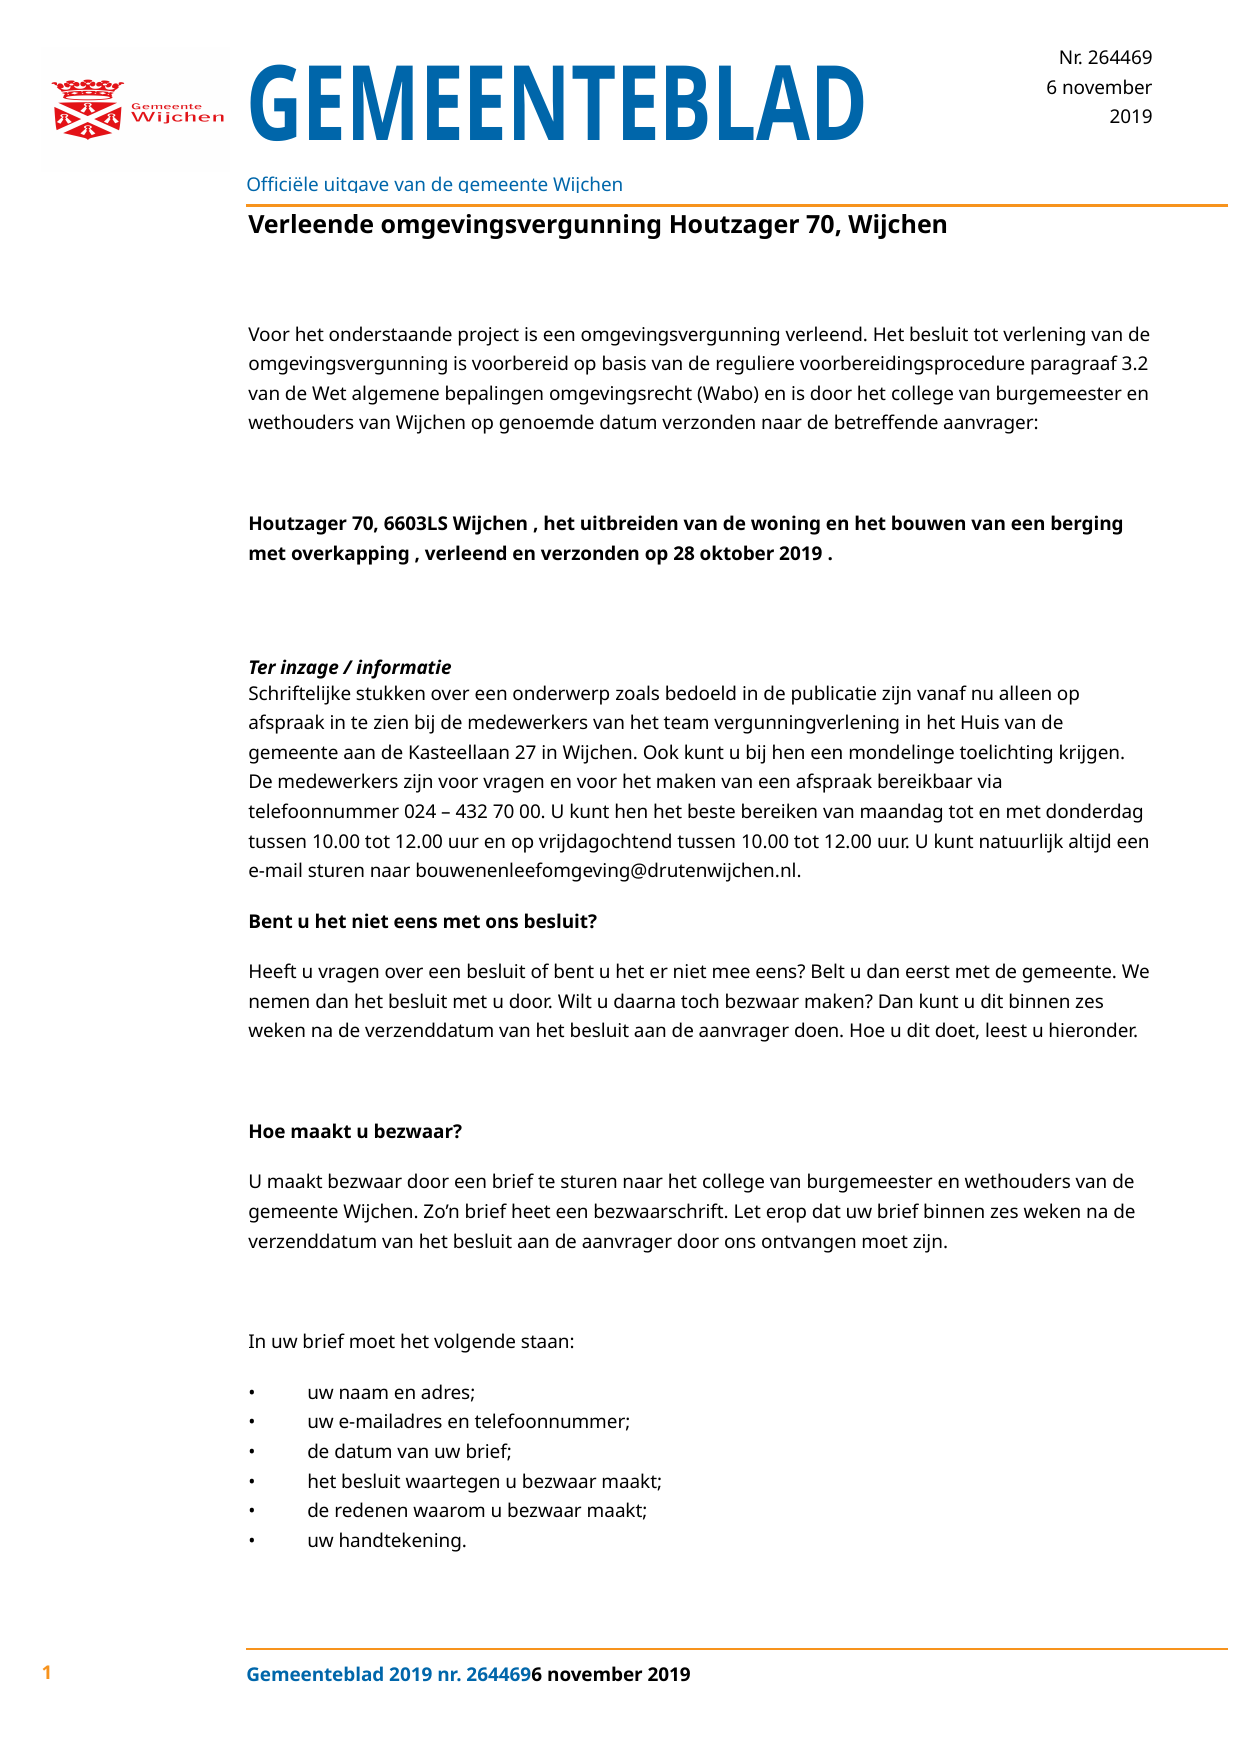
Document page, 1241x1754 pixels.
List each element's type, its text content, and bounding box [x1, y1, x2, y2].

list het besluit waartegen u bezwaar maakt; [248, 1468, 1152, 1494]
list de datum van uw brief; [248, 1438, 1152, 1464]
list uw naam en adres; [248, 1379, 1152, 1405]
text Houtzager 70, 6603LS Wijchen , het uitbreiden van de woning en het bouwen van een berging met overkapping , verleend en verzonden op 28 oktober 2019 . [248, 510, 1152, 566]
text Heeft u vragen over een besluit of bent u het er niet mee eens? Belt u dan eerst met de gemeente. We nemen dan het besluit met u door. Wilt u daarna toch bezwaar maken? Dan kunt u dit binnen zes weken na de verzenddatum van het besluit aan de aanvrager doen. Hoe u dit doet, leest u hieronder. [248, 958, 1152, 1043]
text Verleende omgevingsvergunning Houtzager 70, Wijchen [248, 207, 1152, 241]
picture [41, 47, 231, 172]
list de redenen waarom u bezwaar maakt; [248, 1497, 1152, 1523]
text Voor het onderstaande project is een omgevingsvergunning verleend. Het besluit tot verlening van de omgevingsvergunning is voorbereid op basis van de reguliere voorbereidingsprocedure paragraaf 3.2 van de Wet algemene bepalingen omgevingsrecht (Wabo) en is door het college van burgemeester en wethouders van Wijchen op genoemde datum verzonden naar de betreffende aanvrager: [248, 321, 1152, 435]
text Hoe maakt u bezwaar? [248, 1118, 1152, 1144]
list uw e-mailadres en telefoonnummer; [248, 1409, 1152, 1434]
text Schriftelijke stukken over een onderwerp zoals bedoeld in de publicatie zijn vanaf nu alleen op afspraak in te zien bij de medewerkers van het team vergunningverlening in het Huis van de gemeente aan de Kasteellaan 27 in Wijchen. Ook kunt u bij hen een mondelinge toelichting krijgen. De medewerkers zijn voor vragen en voor het maken van een afspraak bereikbaar via telefoonnummer 024 – 432 70 00. U kunt hen het beste bereiken van maandag tot en met donderdag tussen 10.00 tot 12.00 uur en op vrijdagochtend tussen 10.00 tot 12.00 uur. U kunt natuurlijk altijd een e-mail sturen naar bouwenenleefomgeving@drutenwijchen.nl. [248, 680, 1152, 883]
text U maakt bezwaar door een brief te sturen naar het college van burgemeester en wethouders van de gemeente Wijchen. Zo’n brief heet een bezwaarschrift. Let erop dat uw brief binnen zes weken na de verzenddatum van het besluit aan de aanvrager door ons ontvangen moet zijn. [248, 1169, 1152, 1254]
text Bent u het niet eens met ons besluit? [248, 908, 1152, 934]
list uw handtekening. [248, 1527, 1152, 1553]
text In uw brief moet het volgende staan: [248, 1329, 1152, 1354]
text Ter inzage / informatie [248, 654, 1152, 680]
